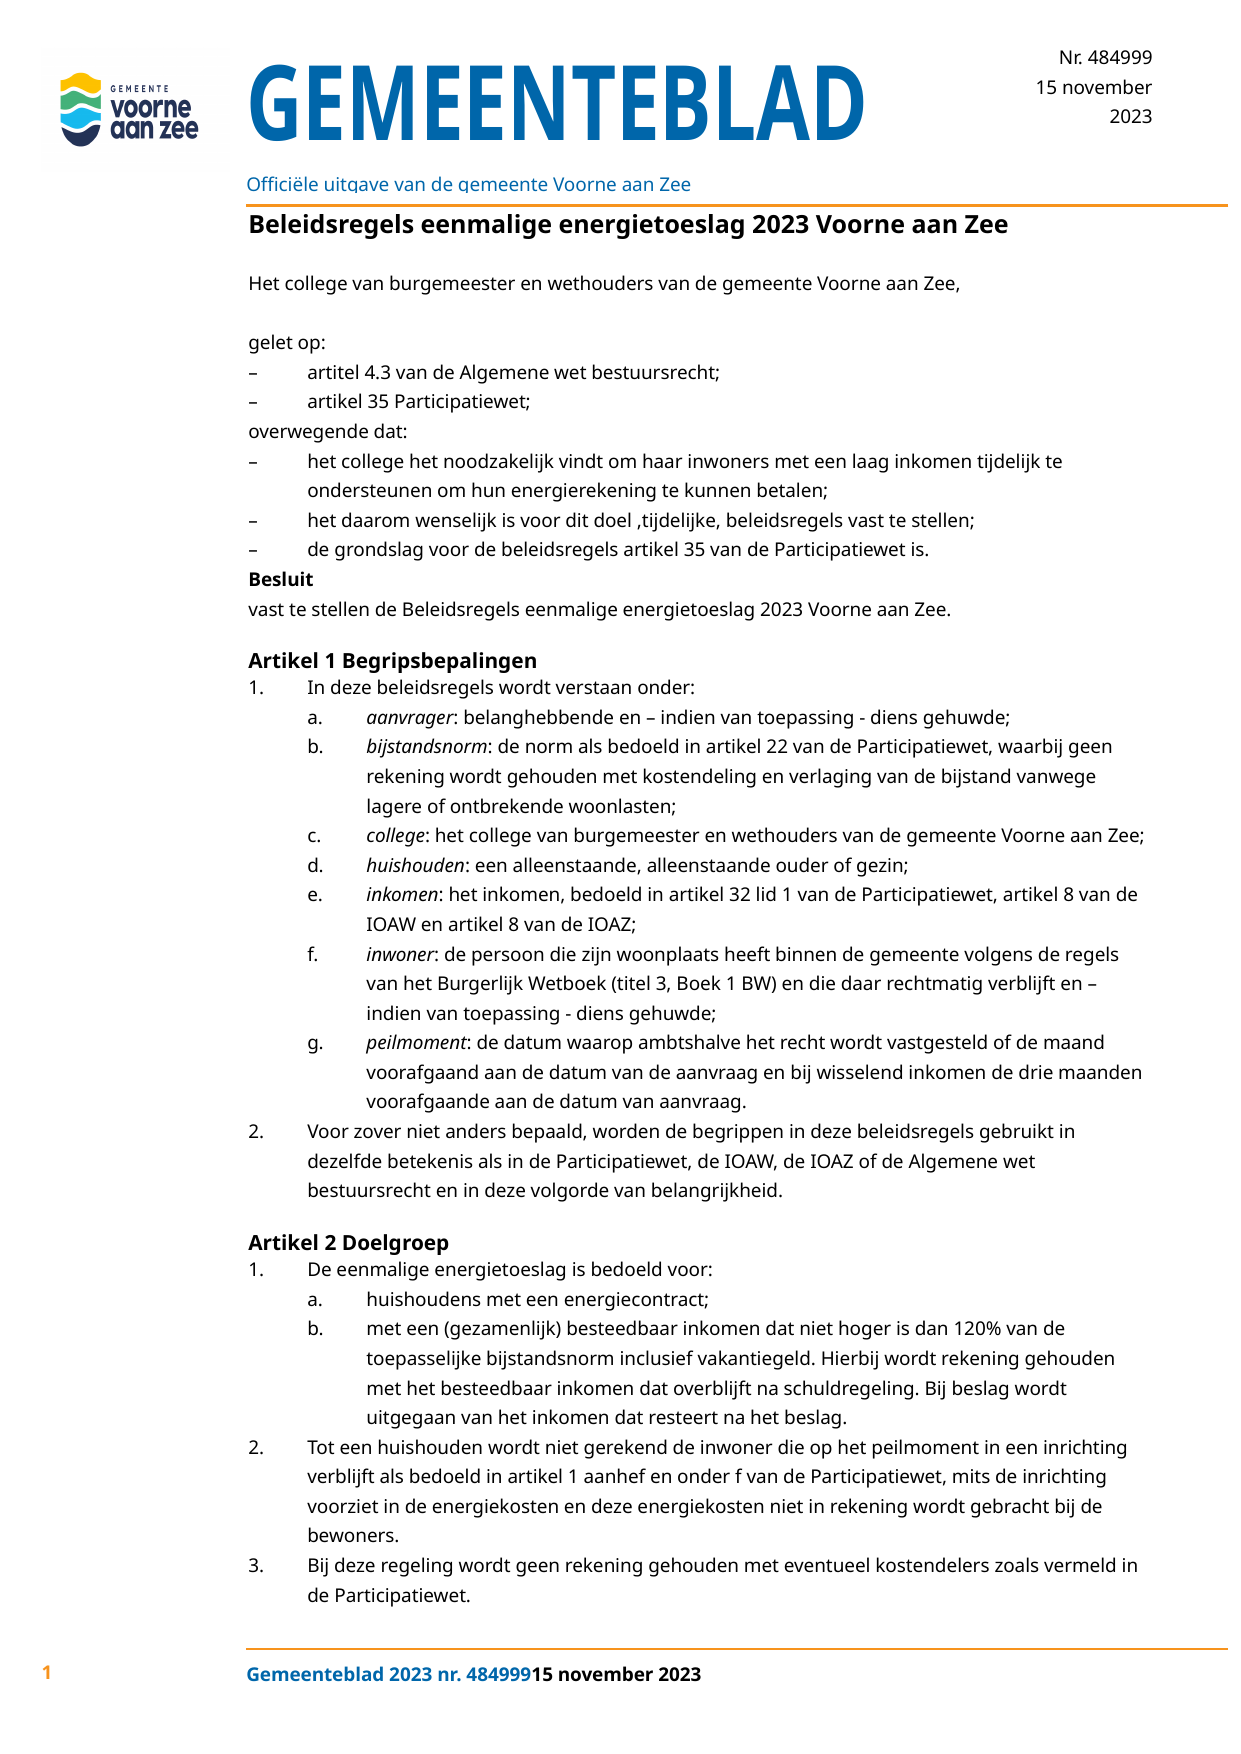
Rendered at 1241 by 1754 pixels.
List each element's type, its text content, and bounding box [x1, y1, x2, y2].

list bijstandsnorm: de norm als bedoeld in artikel 22 van de Participatiewet, waarbij geen rekening wordt gehouden met kostendeling en verlaging van de bijstand vanwege lagere of ontbrekende woonlasten; [307, 734, 1152, 819]
list college: het college van burgemeester en wethouders van de gemeente Voorne aan Zee; [307, 822, 1152, 848]
list Voor zover niet anders bepaald, worden de begrippen in deze beleidsregels gebruikt in dezelfde betekenis als in de Participatiewet, de IOAW, de IOAZ of de Algemene wet bestuursrecht en in deze volgorde van belangrijkheid. [248, 1118, 1152, 1203]
text Artikel 1 Begripsbepalingen [248, 646, 1152, 674]
list artitel 4.3 van de Algemene wet bestuursrecht; [248, 359, 1152, 385]
list aanvrager: belanghebbende en – indien van toepassing - diens gehuwde; [307, 704, 1152, 730]
text overwegende dat: [248, 418, 1152, 444]
list het daarom wenselijk is voor dit doel ,tijdelijke, beleidsregels vast te stellen; [248, 507, 1152, 533]
text gelet op: [248, 329, 1152, 355]
list peilmoment: de datum waarop ambtshalve het recht wordt vastgesteld of de maand voorafgaand aan de datum van de aanvraag en bij wisselend inkomen de drie maanden voorafgaande aan de datum van aanvraag. [307, 1029, 1152, 1114]
list Tot een huishouden wordt niet gerekend de inwoner die op het peilmoment in een inrichting verblijft als bedoeld in artikel 1 aanhef en onder f van de Participatiewet, mits de inrichting voorziet in de energiekosten en deze energiekosten niet in rekening wordt gebracht bij de bewoners. [248, 1434, 1152, 1548]
list het college het noodzakelijk vindt om haar inwoners met een laag inkomen tijdelijk te ondersteunen om hun energierekening te kunnen betalen; [248, 448, 1152, 503]
list artikel 35 Participatiewet; [248, 389, 1152, 414]
list huishouden: een alleenstaande, alleenstaande ouder of gezin; [307, 852, 1152, 878]
text Het college van burgemeester en wethouders van de gemeente Voorne aan Zee, [248, 270, 1152, 296]
text Besluit [248, 566, 1152, 592]
list inwoner: de persoon die zijn woonplaats heeft binnen de gemeente volgens de regels van het Burgerlijk Wetboek (titel 3, Boek 1 BW) en die daar rechtmatig verblijft en – indien van toepassing - diens gehuwde; [307, 941, 1152, 1026]
text Artikel 2 Doelgroep [248, 1228, 1152, 1256]
list inkomen: het inkomen, bedoeld in artikel 32 lid 1 van de Participatiewet, artikel 8 van de IOAW en artikel 8 van de IOAZ; [307, 882, 1152, 937]
list De eenmalige energietoeslag is bedoeld voor: [248, 1256, 1152, 1282]
text Beleidsregels eenmalige energietoeslag 2023 Voorne aan Zee [248, 207, 1152, 241]
list In deze beleidsregels wordt verstaan onder: [248, 674, 1152, 700]
list de grondslag voor de beleidsregels artikel 35 van de Participatiewet is. [248, 537, 1152, 562]
picture [41, 47, 231, 172]
list huishoudens met een energiecontract; [307, 1286, 1152, 1312]
list Bij deze regeling wordt geen rekening gehouden met eventueel kostendelers zoals vermeld in de Participatiewet. [248, 1552, 1152, 1607]
list met een (gezamenlijk) besteedbaar inkomen dat niet hoger is dan 120% van de toepasselijke bijstandsnorm inclusief vakantiegeld. Hierbij wordt rekening gehouden met het besteedbaar inkomen dat overblijft na schuldregeling. Bij beslag wordt uitgegaan van het inkomen dat resteert na het beslag. [307, 1316, 1152, 1430]
text vast te stellen de Beleidsregels eenmalige energietoeslag 2023 Voorne aan Zee. [248, 596, 1152, 621]
